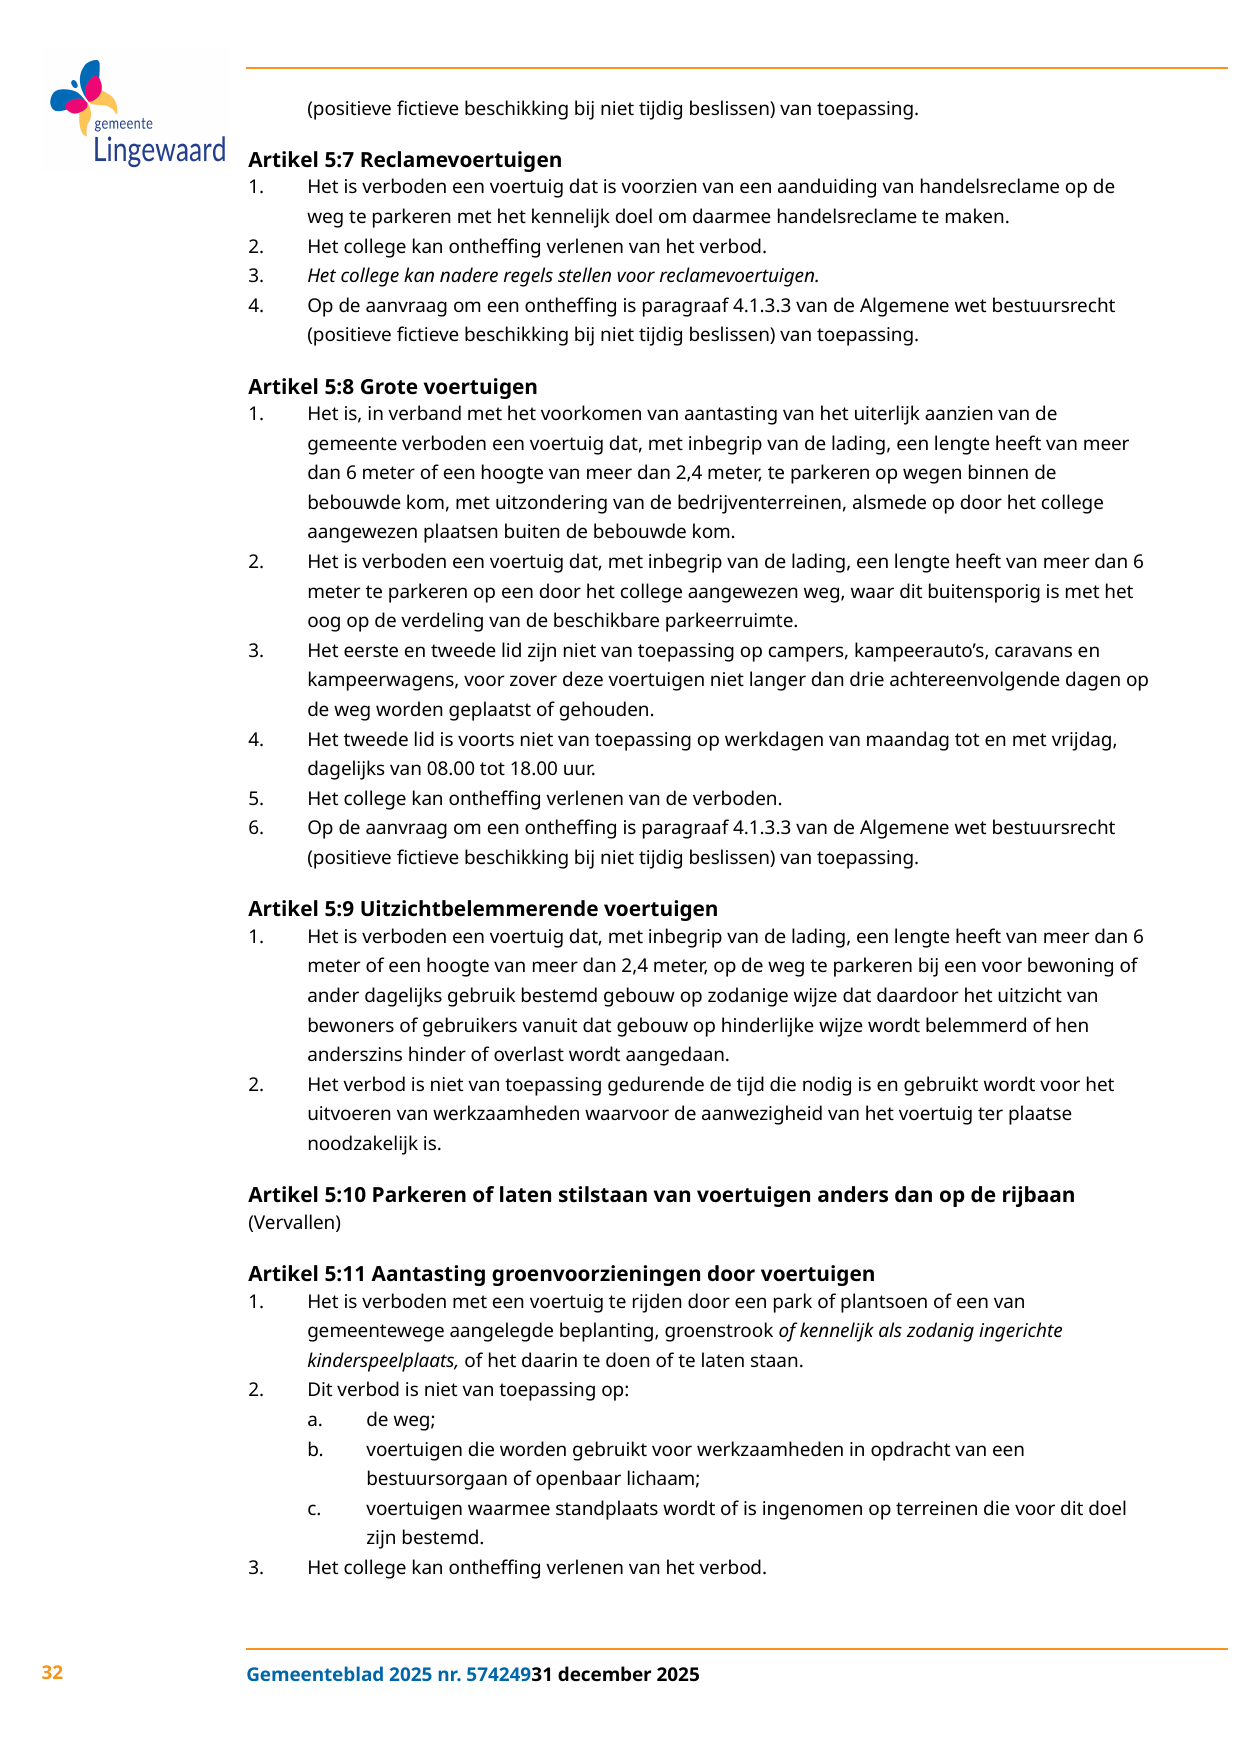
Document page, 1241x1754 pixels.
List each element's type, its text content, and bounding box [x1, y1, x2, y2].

list Op de aanvraag om een ontheffing is paragraaf 4.1.3.3 van de Algemene wet bestuursrecht (positieve fictieve beschikking bij niet tijdig beslissen) van toepassing. [248, 292, 1152, 347]
picture [41, 47, 231, 172]
list Het verbod is niet van toepassing gedurende de tijd die nodig is en gebruikt wordt voor het uitvoeren van werkzaamheden waarvoor de aanwezigheid van het voertuig ter plaatse noodzakelijk is. [248, 1071, 1152, 1156]
text Artikel 5:8 Grote voertuigen [248, 372, 1152, 400]
list voertuigen waarmee standplaats wordt of is ingenomen op terreinen die voor dit doel zijn bestemd. [307, 1495, 1152, 1550]
text Artikel 5:10 Parkeren of laten stilstaan van voertuigen anders dan op de rijbaan [248, 1181, 1152, 1209]
text Artikel 5:11 Aantasting groenvoorzieningen door voertuigen [248, 1259, 1152, 1288]
list Het college kan ontheffing verlenen van het verbod. [248, 233, 1152, 258]
list Het college kan nadere regels stellen voor reclamevoertuigen. [248, 262, 1152, 288]
list Het tweede lid is voorts niet van toepassing op werkdagen van maandag tot en met vrijdag, dagelijks van 08.00 tot 18.00 uur. [248, 726, 1152, 781]
list Het is verboden een voertuig dat, met inbegrip van de lading, een lengte heeft van meer dan 6 meter te parkeren op een door het college aangewezen weg, waar dit buitensporig is met het oog op de verdeling van de beschikbare parkeerruimte. [248, 548, 1152, 633]
list (positieve fictieve beschikking bij niet tijdig beslissen) van toepassing. [248, 95, 1152, 121]
list Dit verbod is niet van toepassing op: [248, 1377, 1152, 1402]
text Artikel 5:9 Uitzichtbelemmerende voertuigen [248, 894, 1152, 923]
text Artikel 5:7 Reclamevoertuigen [248, 145, 1152, 174]
list Het is verboden met een voertuig te rijden door een park of plantsoen of een van gemeentewege aangelegde beplanting, groenstrook of kennelijk als zodanig ingerichte kinderspeelplaats, of het daarin te doen of te laten staan. [248, 1288, 1152, 1373]
list Het is verboden een voertuig dat, met inbegrip van de lading, een lengte heeft van meer dan 6 meter of een hoogte van meer dan 2,4 meter, op de weg te parkeren bij een voor bewoning of ander dagelijks gebruik bestemd gebouw op zodanige wijze dat daardoor het uitzicht van bewoners of gebruikers vanuit dat gebouw op hinderlijke wijze wordt belemmerd of hen anderszins hinder of overlast wordt aangedaan. [248, 923, 1152, 1067]
list Het college kan ontheffing verlenen van het verbod. [248, 1554, 1152, 1580]
text (Vervallen) [248, 1209, 1152, 1235]
list Het college kan ontheffing verlenen van de verboden. [248, 785, 1152, 811]
list Het is, in verband met het voorkomen van aantasting van het uiterlijk aanzien van de gemeente verboden een voertuig dat, met inbegrip van de lading, een lengte heeft van meer dan 6 meter of een hoogte van meer dan 2,4 meter, te parkeren op wegen binnen de bebouwde kom, met uitzondering van de bedrijventerreinen, alsmede op door het college aangewezen plaatsen buiten de bebouwde kom. [248, 400, 1152, 544]
list Op de aanvraag om een ontheffing is paragraaf 4.1.3.3 van de Algemene wet bestuursrecht (positieve fictieve beschikking bij niet tijdig beslissen) van toepassing. [248, 814, 1152, 870]
list Het is verboden een voertuig dat is voorzien van een aanduiding van handelsreclame op de weg te parkeren met het kennelijk doel om daarmee handelsreclame te maken. [248, 174, 1152, 229]
list de weg; [307, 1406, 1152, 1432]
list Het eerste en tweede lid zijn niet van toepassing op campers, kampeerauto’s, caravans en kampeerwagens, voor zover deze voertuigen niet langer dan drie achtereenvolgende dagen op de weg worden geplaatst of gehouden. [248, 637, 1152, 722]
list voertuigen die worden gebruikt voor werkzaamheden in opdracht van een bestuursorgaan of openbaar lichaam; [307, 1436, 1152, 1491]
